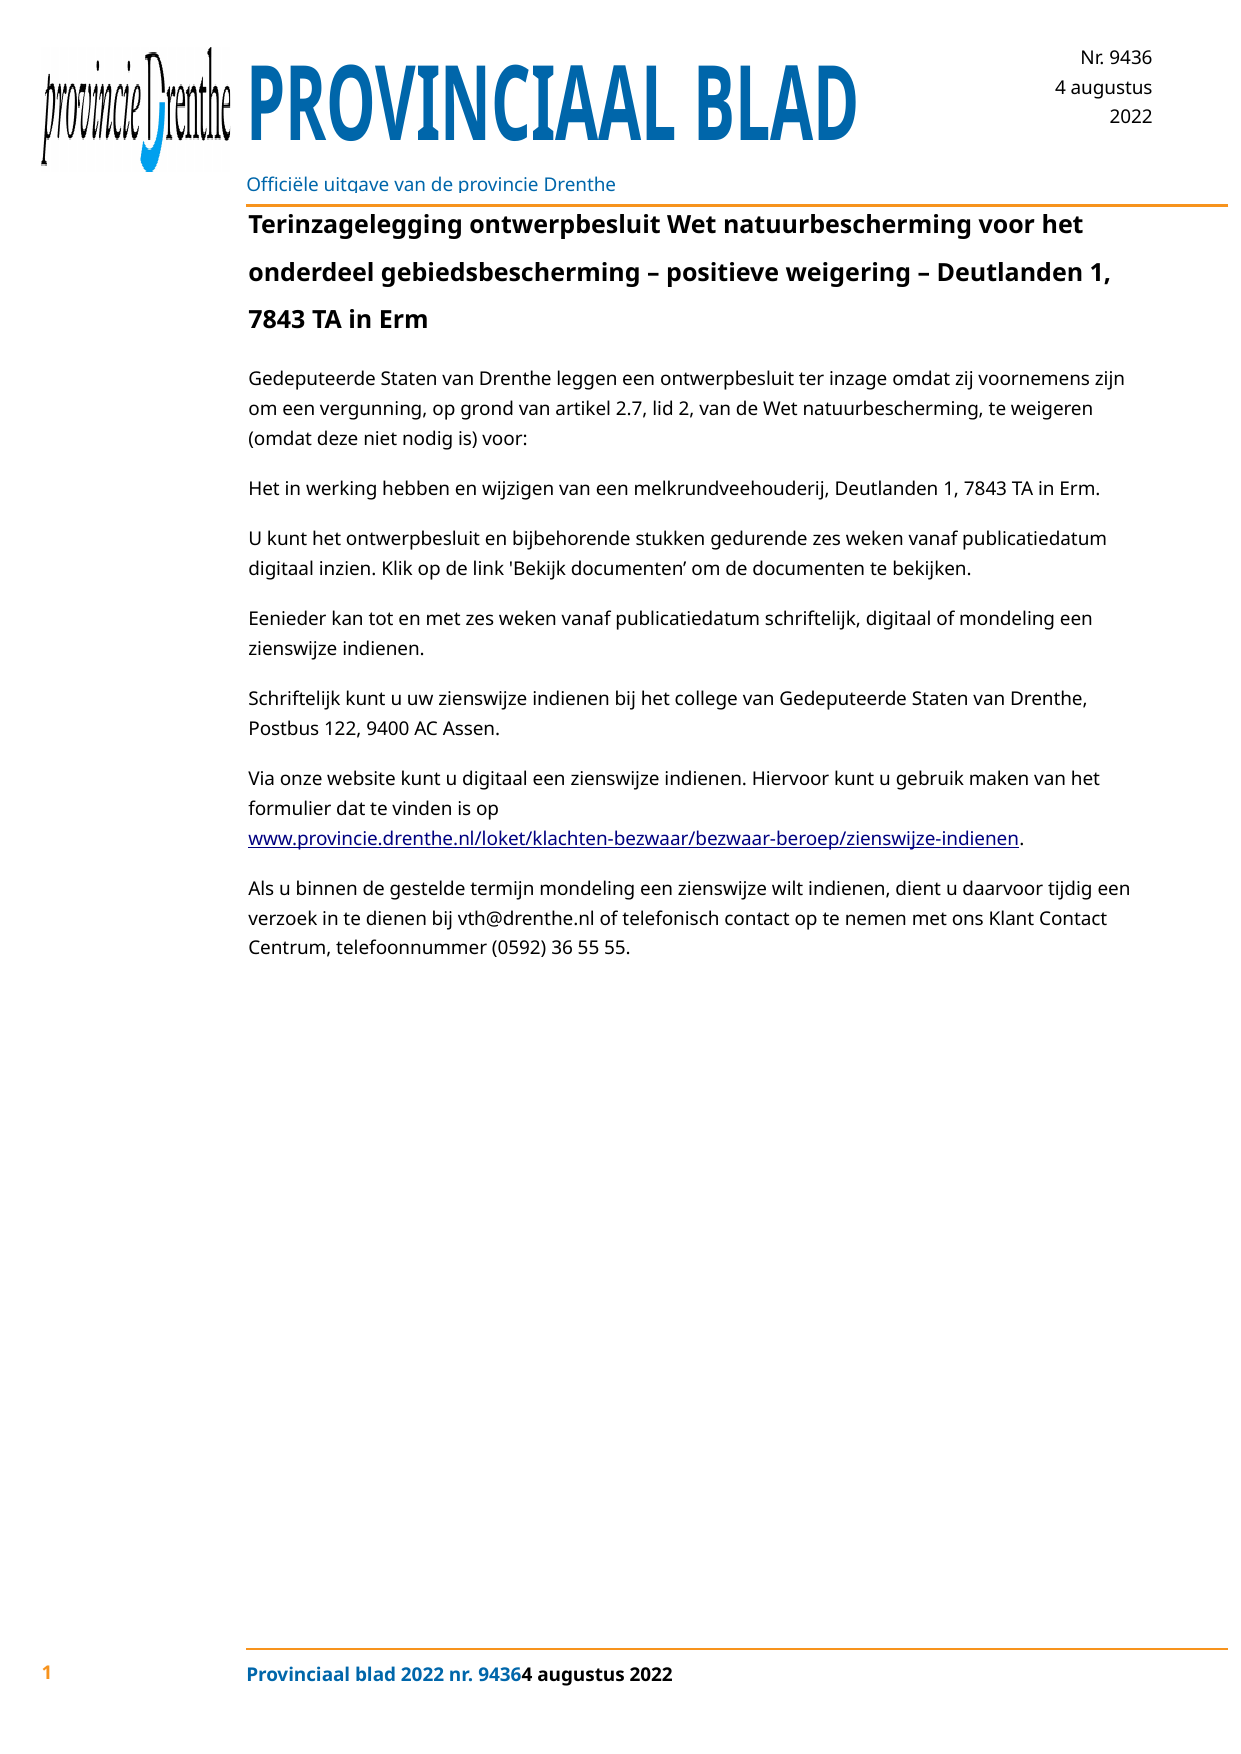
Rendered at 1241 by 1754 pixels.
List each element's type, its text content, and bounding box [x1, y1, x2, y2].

text Terinzagelegging ontwerpbesluit Wet natuurbescherming voor het onderdeel gebiedsbescherming – positieve weigering – Deutlanden 1, 7843 TA in Erm [248, 207, 1152, 336]
picture [41, 47, 231, 172]
text Gedeputeerde Staten van Drenthe leggen een ontwerpbesluit ter inzage omdat zij voornemens zijn om een vergunning, op grond van artikel 2.7, lid 2, van de Wet natuurbescherming, te weigeren (omdat deze niet nodig is) voor: [248, 366, 1152, 450]
text Eenieder kan tot en met zes weken vanaf publicatiedatum schriftelijk, digitaal of mondeling een zienswijze indienen. [248, 606, 1152, 661]
text U kunt het ontwerpbesluit en bijbehorende stukken gedurende zes weken vanaf publicatiedatum digitaal inzien. Klik op de link 'Bekijk documenten’ om de documenten te bekijken. [248, 526, 1152, 581]
text Het in werking hebben en wijzigen van een melkrundveehouderij, Deutlanden 1, 7843 TA in Erm. [248, 475, 1152, 501]
text Via onze website kunt u digitaal een zienswijze indienen. Hiervoor kunt u gebruik maken van het formulier dat te vinden is op www.provincie.drenthe.nl/loket/klachten-bezwaar/bezwaar-beroep/zienswijze-indienen. [248, 766, 1152, 850]
text Schriftelijk kunt u uw zienswijze indienen bij het college van Gedeputeerde Staten van Drenthe, Postbus 122, 9400 AC Assen. [248, 686, 1152, 741]
text Als u binnen de gestelde termijn mondeling een zienswijze wilt indienen, dient u daarvoor tijdig een verzoek in te dienen bij vth@drenthe.nl of telefonisch contact op te nemen met ons Klant Contact Centrum, telefoonnummer (0592) 36 55 55. [248, 875, 1152, 960]
